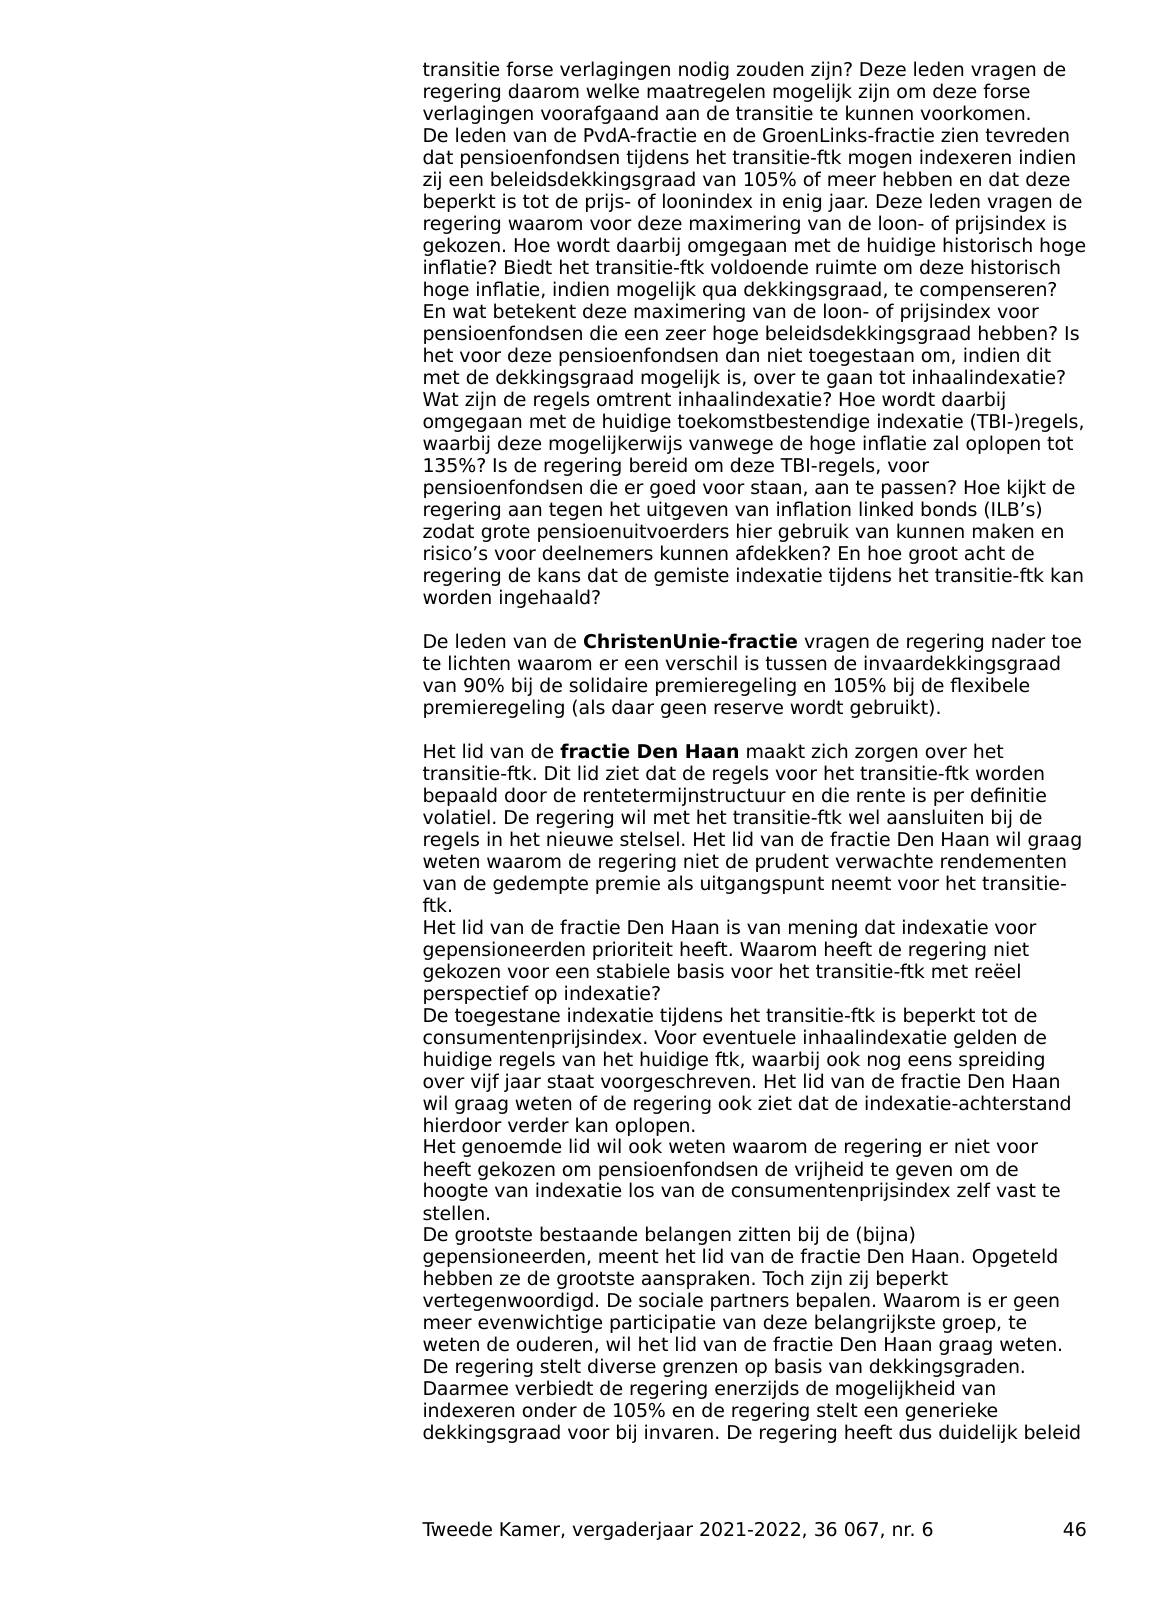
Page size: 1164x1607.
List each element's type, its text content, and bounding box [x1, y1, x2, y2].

text Het genoemde lid wil ook weten waarom de regering er niet voor heeft gekozen om pensioenfondsen de vrijheid te geven om de hoogte van indexatie los van de consumentenprijsindex zelf vast te stellen. [422, 1136, 1087, 1224]
text De leden van de PvdA-fractie en de GroenLinks-fractie zien tevreden dat pensioenfondsen tijdens het transitie-ftk mogen indexeren indien zij een beleidsdekkingsgraad van 105% of meer hebben en dat deze beperkt is tot de prijs- of loonindex in enig jaar. Deze leden vragen de regering waarom voor deze maximering van de loon- of prijsindex is gekozen. Hoe wordt daarbij omgegaan met de huidige historisch hoge inflatie? Biedt het transitie-ftk voldoende ruimte om deze historisch hoge inflatie, indien mogelijk qua dekkingsgraad, te compenseren? En wat betekent deze maximering van de loon- of prijsindex voor pensioenfondsen die een zeer hoge beleidsdekkingsgraad hebben? Is het voor deze pensioenfondsen dan niet toegestaan om, indien dit met de dekkingsgraad mogelijk is, over te gaan tot inhaalindexatie? Wat zijn de regels omtrent inhaalindexatie? Hoe wordt daarbij omgegaan met de huidige toekomstbestendige indexatie (TBI-)regels, waarbij deze mogelijkerwijs vanwege de hoge inflatie zal oplopen tot 135%? Is de regering bereid om deze TBI-regels, voor pensioenfondsen die er goed voor staan, aan te passen? Hoe kijkt de regering aan tegen het uitgeven van inflation linked bonds (ILB’s) zodat grote pensioenuitvoerders hier gebruik van kunnen maken en risico’s voor deelnemers kunnen afdekken? En hoe groot acht de regering de kans dat de gemiste indexatie tijdens het transitie-ftk kan worden ingehaald? [422, 125, 1087, 608]
text transitie forse verlagingen nodig zouden zijn? Deze leden vragen de regering daarom welke maatregelen mogelijk zijn om deze forse verlagingen voorafgaand aan de transitie te kunnen voorkomen. [422, 59, 1087, 125]
text De toegestane indexatie tijdens het transitie-ftk is beperkt tot de consumentenprijsindex. Voor eventuele inhaalindexatie gelden de huidige regels van het huidige ftk, waarbij ook nog eens spreiding over vijf jaar staat voorgeschreven. Het lid van de fractie Den Haan wil graag weten of de regering ook ziet dat de indexatie-achterstand hierdoor verder kan oplopen. [422, 1004, 1087, 1136]
text Het lid van de fractie Den Haan maakt zich zorgen over het transitie-ftk. Dit lid ziet dat de regels voor het transitie-ftk worden bepaald door de rentetermijnstructuur en die rente is per definitie volatiel. De regering wil met het transitie-ftk wel aansluiten bij de regels in het nieuwe stelsel. Het lid van de fractie Den Haan wil graag weten waarom de regering niet de prudent verwachte rendementen van de gedempte premie als uitgangspunt neemt voor het transitie-ftk. [422, 741, 1087, 917]
text De leden van de ChristenUnie-fractie vragen de regering nader toe te lichten waarom er een verschil is tussen de invaardekkingsgraad van 90% bij de solidaire premieregeling en 105% bij de flexibele premieregeling (als daar geen reserve wordt gebruikt). [422, 631, 1087, 719]
text Het lid van de fractie Den Haan is van mening dat indexatie voor gepensioneerden prioriteit heeft. Waarom heeft de regering niet gekozen voor een stabiele basis voor het transitie-ftk met reëel perspectief op indexatie? [422, 917, 1087, 1004]
text De grootste bestaande belangen zitten bij de (bijna) gepensioneerden, meent het lid van de fractie Den Haan. Opgeteld hebben ze de grootste aanspraken. Toch zijn zij beperkt vertegenwoordigd. De sociale partners bepalen. Waarom is er geen meer evenwichtige participatie van deze belangrijkste groep, te weten de ouderen, wil het lid van de fractie Den Haan graag weten. [422, 1224, 1087, 1356]
text De regering stelt diverse grenzen op basis van dekkingsgraden. Daarmee verbiedt de regering enerzijds de mogelijkheid van indexeren onder de 105% en de regering stelt een generieke dekkingsgraad voor bij invaren. De regering heeft dus duidelijk beleid [422, 1356, 1087, 1444]
